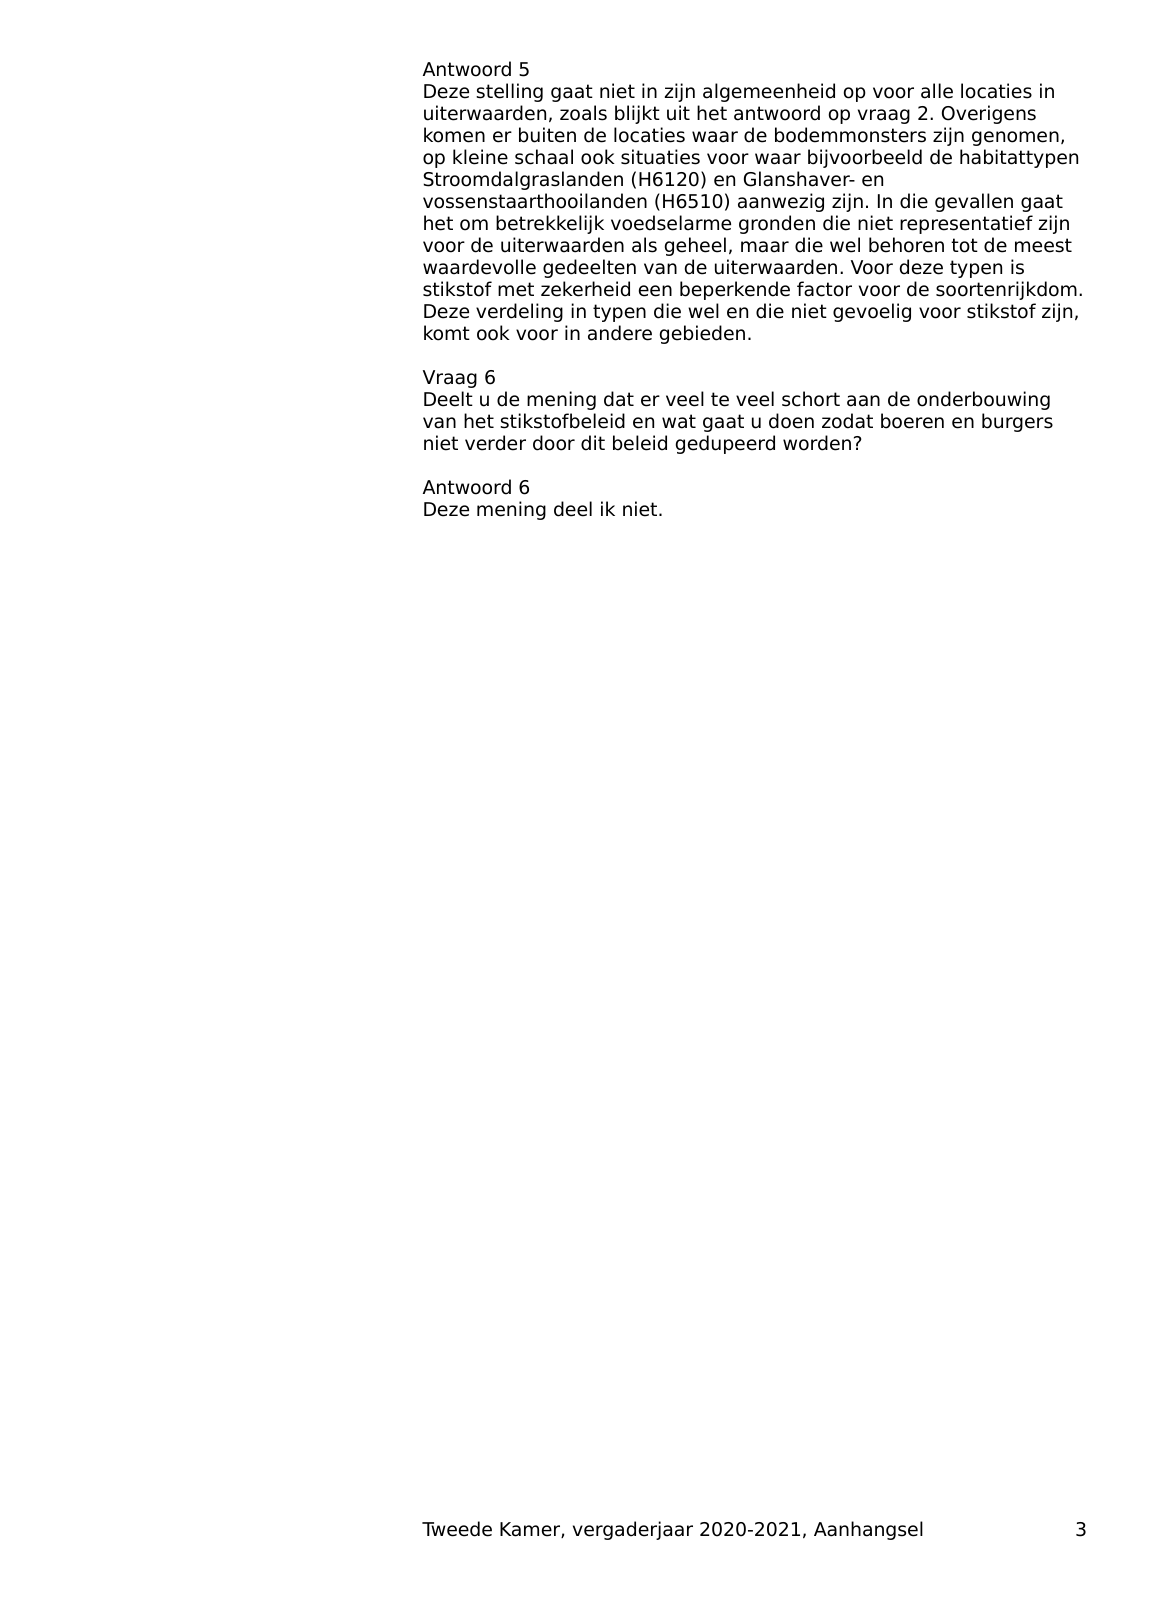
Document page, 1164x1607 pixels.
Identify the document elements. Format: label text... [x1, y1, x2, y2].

text Deze mening deel ik niet. [422, 499, 1087, 521]
text Antwoord 5 [422, 59, 1087, 81]
text Vraag 6 [422, 367, 1087, 389]
text Antwoord 6 [422, 477, 1087, 499]
text Deze stelling gaat niet in zijn algemeenheid op voor alle locaties in uiterwaarden, zoals blijkt uit het antwoord op vraag 2. Overigens komen er buiten de locaties waar de bodemmonsters zijn genomen, op kleine schaal ook situaties voor waar bijvoorbeeld de habitattypen Stroomdalgraslanden (H6120) en Glanshaver- en vossenstaarthooilanden (H6510) aanwezig zijn. In die gevallen gaat het om betrekkelijk voedselarme gronden die niet representatief zijn voor de uiterwaarden als geheel, maar die wel behoren tot de meest waardevolle gedeelten van de uiterwaarden. Voor deze typen is stikstof met zekerheid een beperkende factor voor de soortenrijkdom. Deze verdeling in typen die wel en die niet gevoelig voor stikstof zijn, komt ook voor in andere gebieden. [422, 81, 1087, 345]
text Deelt u de mening dat er veel te veel schort aan de onderbouwing van het stikstofbeleid en wat gaat u doen zodat boeren en burgers niet verder door dit beleid gedupeerd worden? [422, 389, 1087, 455]
